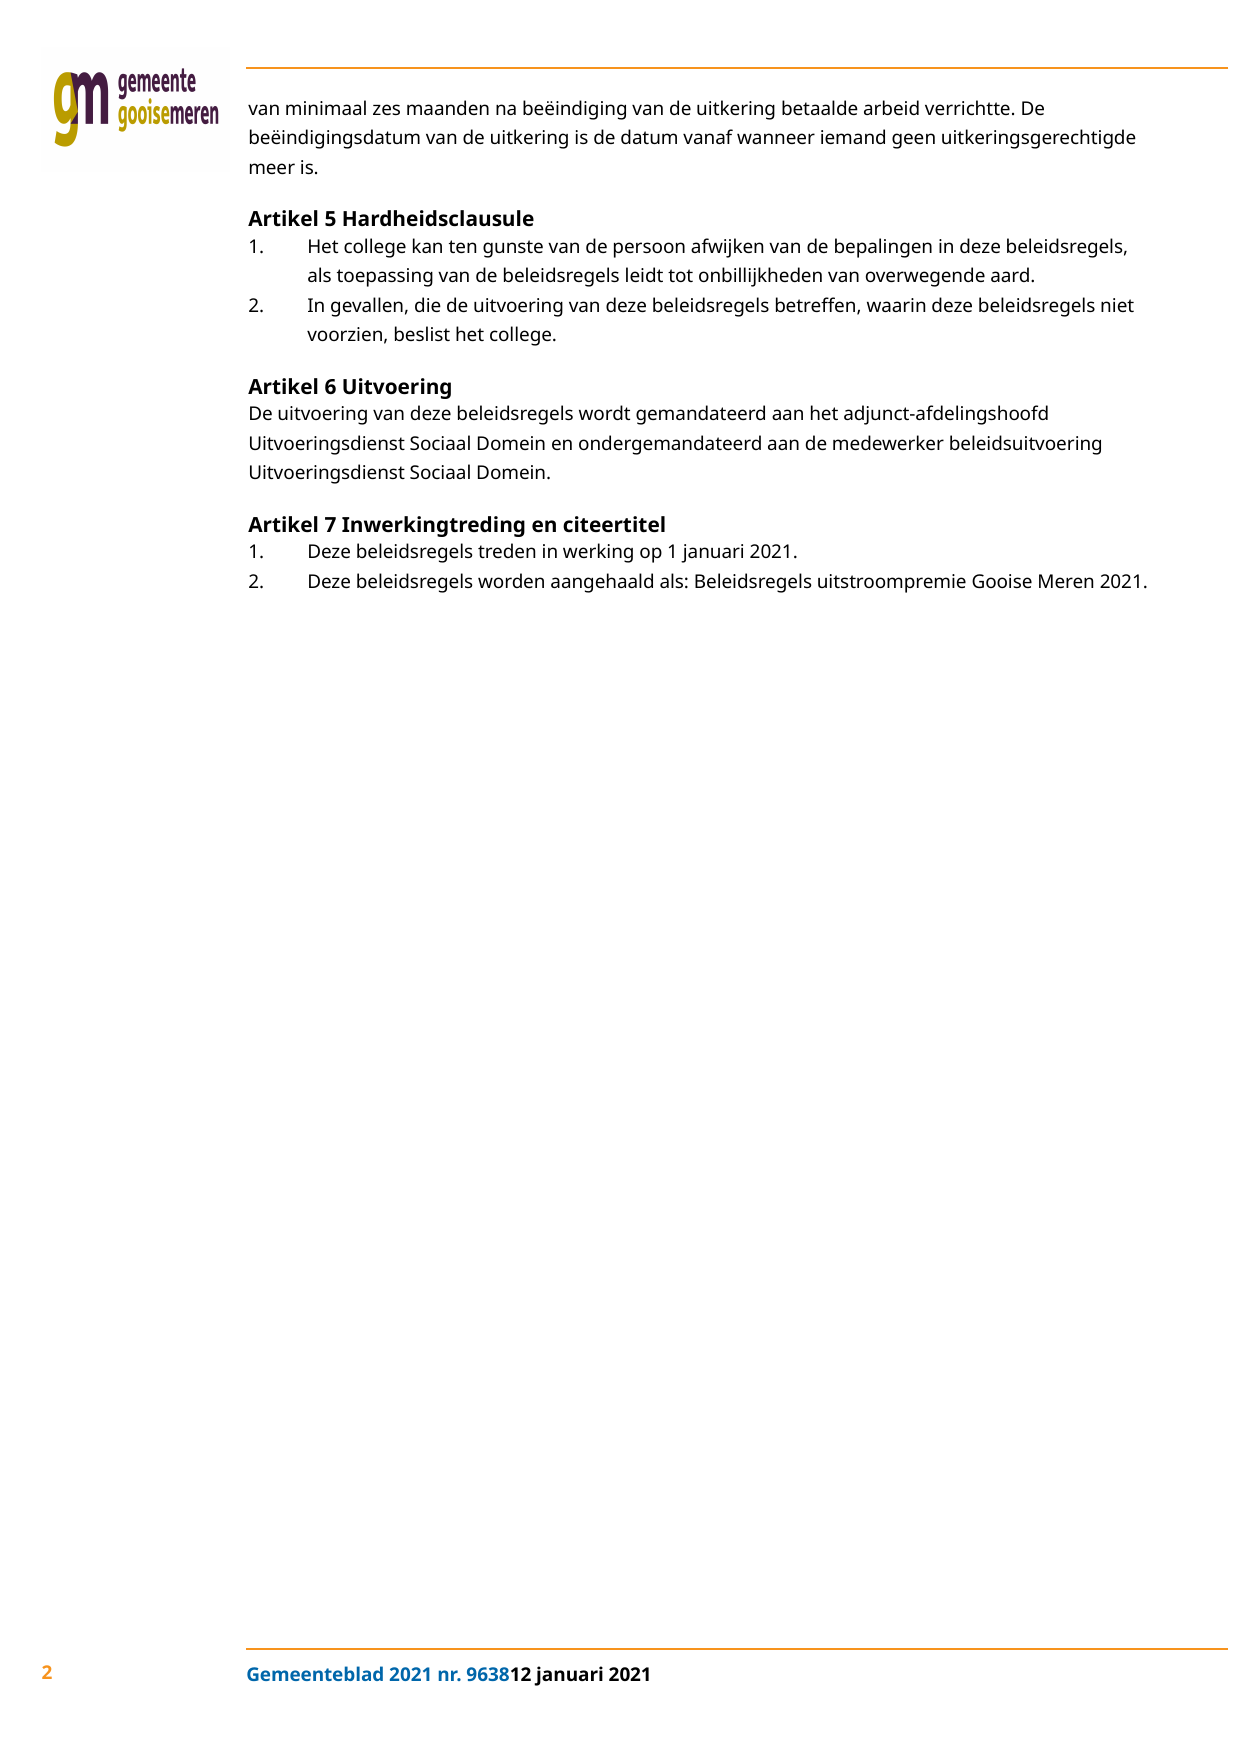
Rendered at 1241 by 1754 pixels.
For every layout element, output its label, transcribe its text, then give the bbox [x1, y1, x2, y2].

text van minimaal zes maanden na beëindiging van de uitkering betaalde arbeid verrichtte. De beëindigingsdatum van de uitkering is de datum vanaf wanneer iemand geen uitkeringsgerechtigde meer is. [248, 95, 1152, 180]
list In gevallen, die de uitvoering van deze beleidsregels betreffen, waarin deze beleidsregels niet voorzien, beslist het college. [248, 292, 1152, 347]
picture [41, 47, 231, 172]
text Artikel 6 Uitvoering [248, 372, 1152, 400]
text De uitvoering van deze beleidsregels wordt gemandateerd aan het adjunct-afdelingshoofd Uitvoeringsdienst Sociaal Domein en ondergemandateerd aan de medewerker beleidsuitvoering Uitvoeringsdienst Sociaal Domein. [248, 400, 1152, 485]
text Artikel 5 Hardheidsclausule [248, 204, 1152, 233]
text Artikel 7 Inwerkingtreding en citeertitel [248, 510, 1152, 538]
list Deze beleidsregels treden in werking op 1 januari 2021. [248, 538, 1152, 564]
list Het college kan ten gunste van de persoon afwijken van de bepalingen in deze beleidsregels, als toepassing van de beleidsregels leidt tot onbillijkheden van overwegende aard. [248, 233, 1152, 288]
list Deze beleidsregels worden aangehaald als: Beleidsregels uitstroompremie Gooise Meren 2021. [248, 568, 1152, 594]
